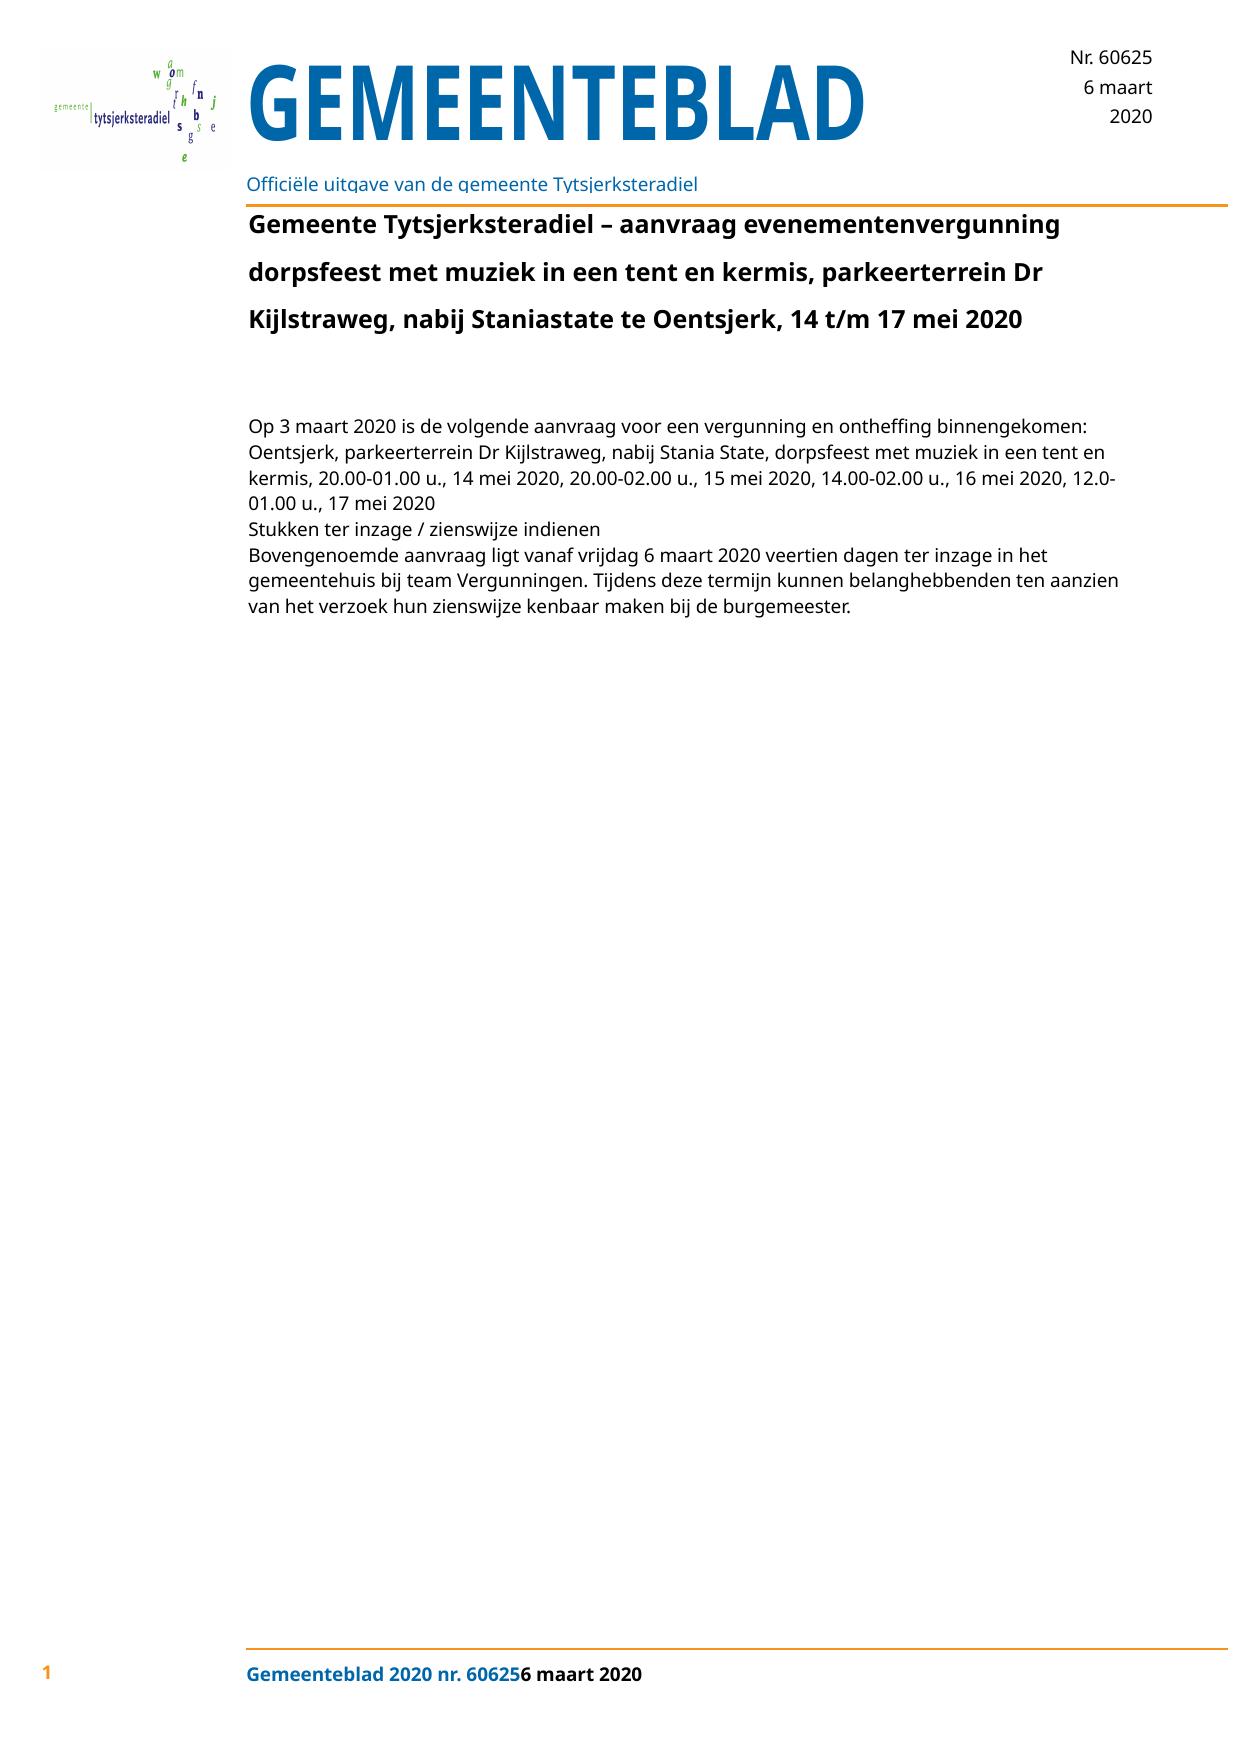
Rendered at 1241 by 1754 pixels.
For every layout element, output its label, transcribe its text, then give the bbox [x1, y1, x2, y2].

text Stukken ter inzage / zienswijze indienen [248, 516, 1152, 542]
text Oentsjerk, parkeerterrein Dr Kijlstraweg, nabij Stania State, dorpsfeest met muziek in een tent en kermis, 20.00-01.00 u., 14 mei 2020, 20.00-02.00 u., 15 mei 2020, 14.00-02.00 u., 16 mei 2020, 12.0-01.00 u., 17 mei 2020 [248, 439, 1152, 516]
picture [41, 47, 231, 172]
text Op 3 maart 2020 is de volgende aanvraag voor een vergunning en ontheffing binnengekomen: [248, 413, 1152, 439]
text Bovengenoemde aanvraag ligt vanaf vrijdag 6 maart 2020 veertien dagen ter inzage in het gemeentehuis bij team Vergunningen. Tijdens deze termijn kunnen belanghebbenden ten aanzien van het verzoek hun zienswijze kenbaar maken bij de burgemeester. [248, 542, 1152, 619]
text Gemeente Tytsjerksteradiel – aanvraag evenementenvergunning dorpsfeest met muziek in een tent en kermis, parkeerterrein Dr Kijlstraweg, nabij Staniastate te Oentsjerk, 14 t/m 17 mei 2020 [248, 207, 1152, 336]
